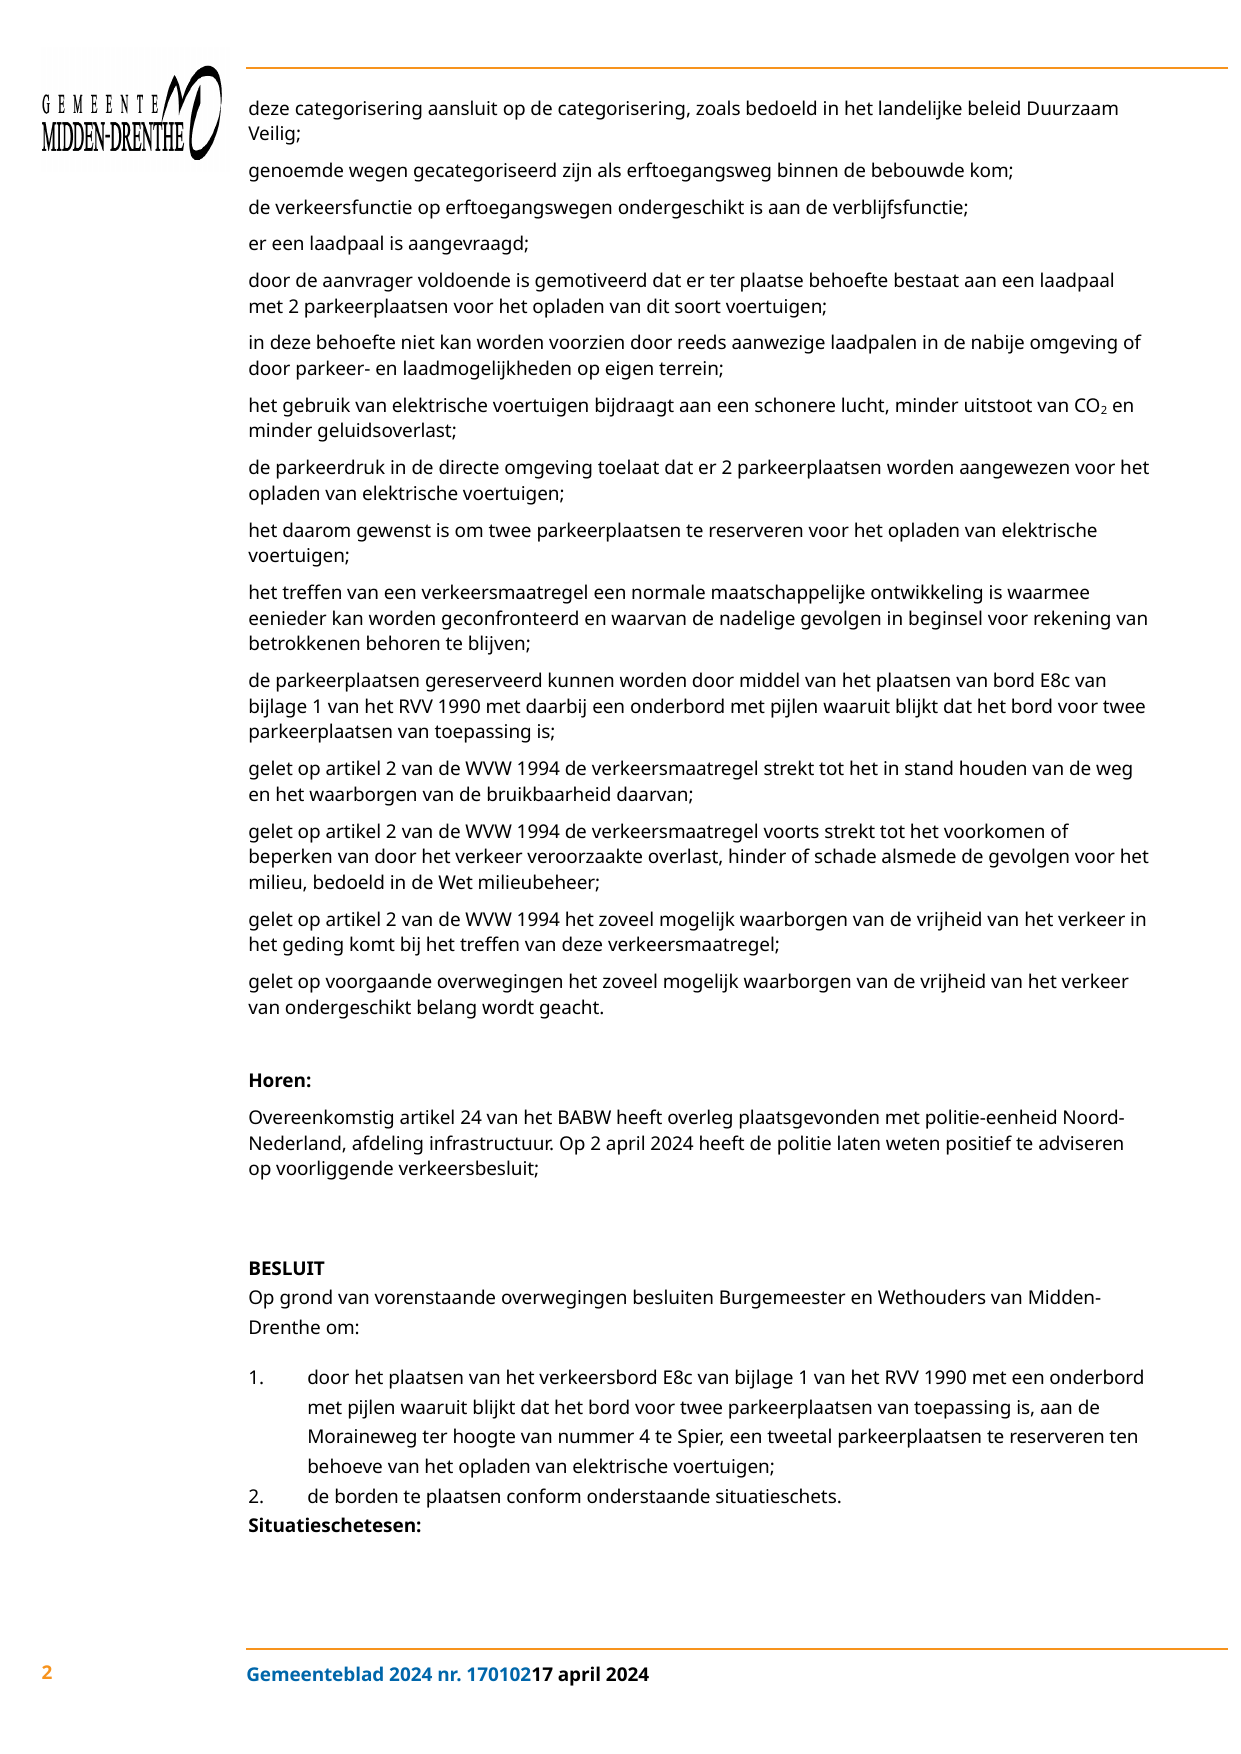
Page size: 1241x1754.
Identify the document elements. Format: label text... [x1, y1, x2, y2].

text in deze behoefte niet kan worden voorzien door reeds aanwezige laadpalen in de nabije omgeving of door parkeer- en laadmogelijkheden op eigen terrein; [248, 329, 1152, 381]
text het gebruik van elektrische voertuigen bijdraagt aan een schonere lucht, minder uitstoot van CO2 en minder geluidsoverlast; [248, 392, 1152, 443]
text de parkeerdruk in de directe omgeving toelaat dat er 2 parkeerplaatsen worden aangewezen voor het opladen van elektrische voertuigen; [248, 454, 1152, 506]
text door de aanvrager voldoende is gemotiveerd dat er ter plaatse behoefte bestaat aan een laadpaal met 2 parkeerplaatsen voor het opladen van dit soort voertuigen; [248, 267, 1152, 319]
text gelet op artikel 2 van de WVW 1994 de verkeersmaatregel voorts strekt tot het voorkomen of beperken van door het verkeer veroorzaakte overlast, hinder of schade alsmede de gevolgen voor het milieu, bedoeld in de Wet milieubeheer; [248, 818, 1152, 895]
text BESLUIT [248, 1255, 1152, 1281]
text het treffen van een verkeersmaatregel een normale maatschappelijke ontwikkeling is waarmee eenieder kan worden geconfronteerd en waarvan de nadelige gevolgen in beginsel voor rekening van betrokkenen behoren te blijven; [248, 579, 1152, 656]
text Op grond van vorenstaande overwegingen besluiten Burgemeester en Wethouders van Midden-Drenthe om: [248, 1284, 1152, 1340]
text Overeenkomstig artikel 24 van het BABW heeft overleg plaatsgevonden met politie-eenheid Noord-Nederland, afdeling infrastructuur. Op 2 april 2024 heeft de politie laten weten positief te adviseren op voorliggende verkeersbesluit; [248, 1104, 1152, 1181]
text de verkeersfunctie op erftoegangswegen ondergeschikt is aan de verblijfsfunctie; [248, 194, 1152, 219]
picture [41, 47, 231, 172]
text gelet op artikel 2 van de WVW 1994 de verkeersmaatregel strekt tot het in stand houden van de weg en het waarborgen van de bruikbaarheid daarvan; [248, 755, 1152, 807]
list door het plaatsen van het verkeersbord E8c van bijlage 1 van het RVV 1990 met een onderbord met pijlen waaruit blijkt dat het bord voor twee parkeerplaatsen van toepassing is, aan de Moraineweg ter hoogte van nummer 4 te Spier, een tweetal parkeerplaatsen te reserveren ten behoeve van het opladen van elektrische voertuigen; [248, 1364, 1152, 1479]
text gelet op voorgaande overwegingen het zoveel mogelijk waarborgen van de vrijheid van het verkeer van ondergeschikt belang wordt geacht. [248, 968, 1152, 1020]
text Horen: [248, 1067, 1152, 1093]
text de parkeerplaatsen gereserveerd kunnen worden door middel van het plaatsen van bord E8c van bijlage 1 van het RVV 1990 met daarbij een onderbord met pijlen waaruit blijkt dat het bord voor twee parkeerplaatsen van toepassing is; [248, 667, 1152, 744]
text deze categorisering aansluit op de categorisering, zoals bedoeld in het landelijke beleid Duurzaam Veilig; [248, 95, 1152, 146]
text genoemde wegen gecategoriseerd zijn als erftoegangsweg binnen de bebouwde kom; [248, 157, 1152, 183]
text er een laadpaal is aangevraagd; [248, 231, 1152, 256]
text het daarom gewenst is om twee parkeerplaatsen te reserveren voor het opladen van elektrische voertuigen; [248, 517, 1152, 568]
text Situatieschetesen: [248, 1512, 1152, 1538]
list de borden te plaatsen conform onderstaande situatieschets. [248, 1483, 1152, 1508]
text gelet op artikel 2 van de WVW 1994 het zoveel mogelijk waarborgen van de vrijheid van het verkeer in het geding komt bij het treffen van deze verkeersmaatregel; [248, 906, 1152, 957]
